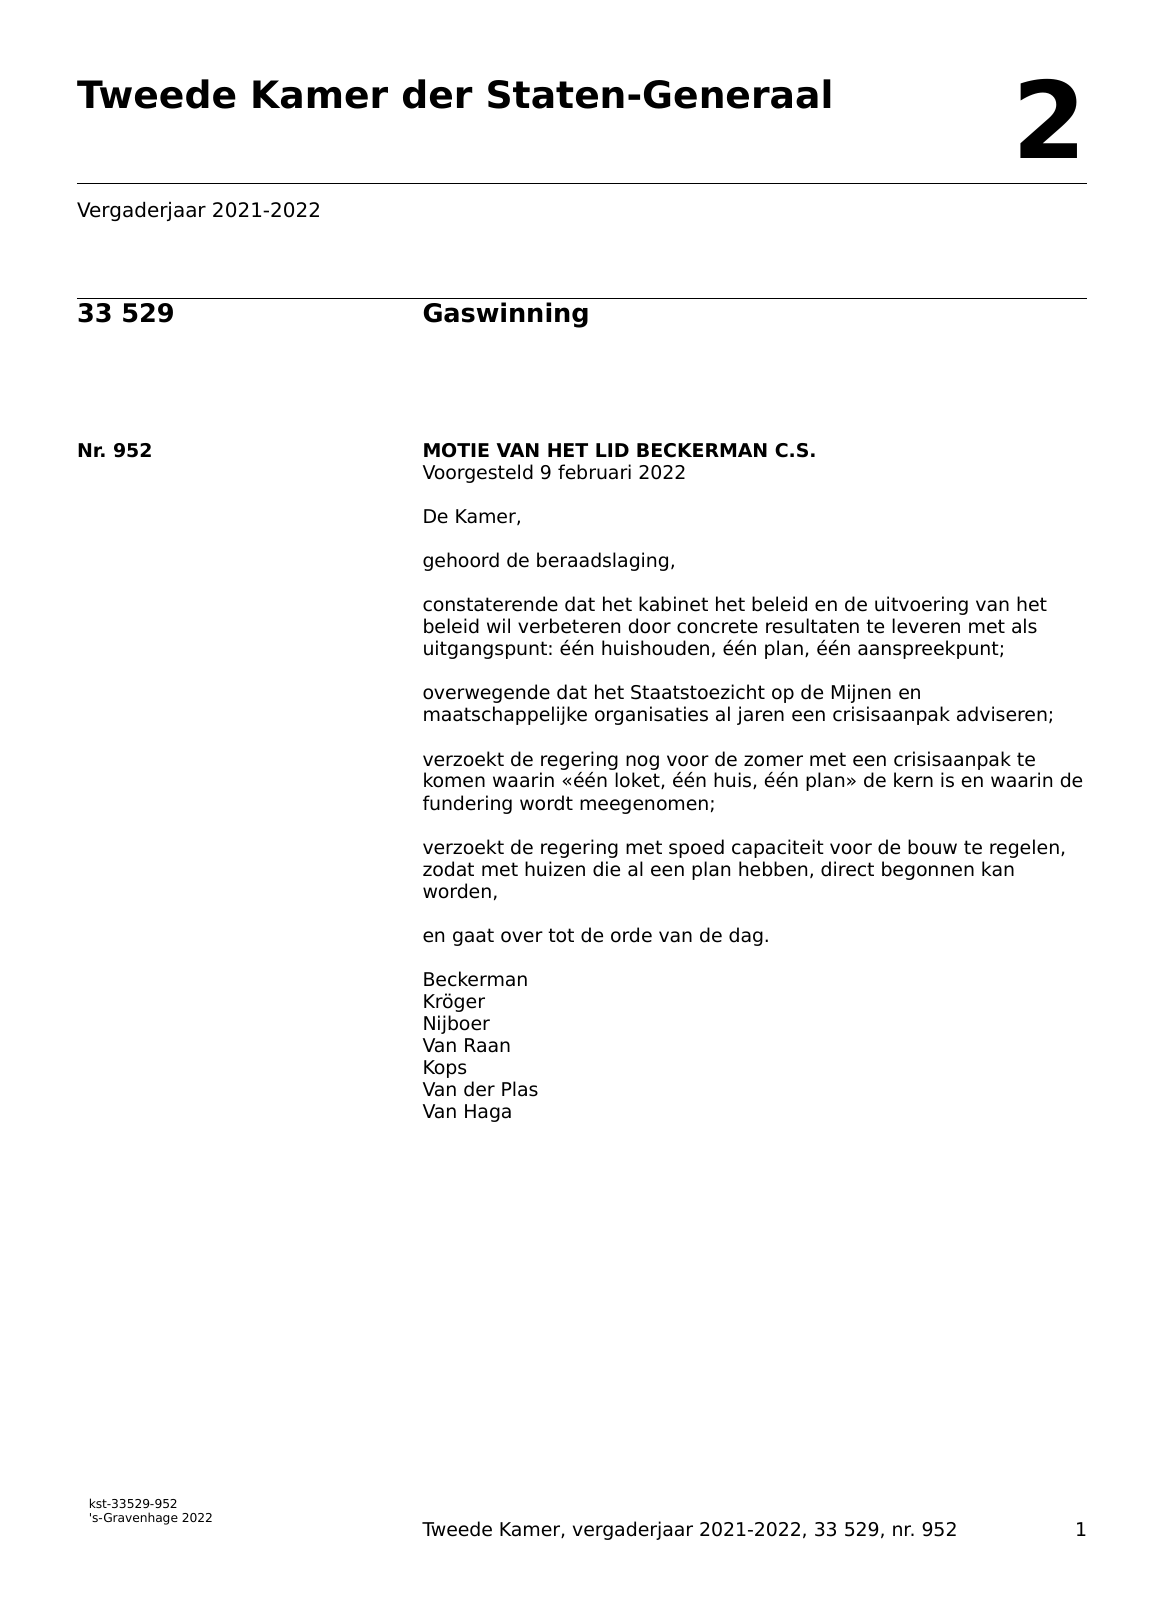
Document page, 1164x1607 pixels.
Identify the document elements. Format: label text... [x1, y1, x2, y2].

subtitle 33 529 Gaswinning [77, 299, 1087, 329]
text Van der Plas [422, 1079, 1087, 1101]
text verzoekt de regering met spoed capaciteit voor de bouw te regelen, zodat met huizen die al een plan hebben, direct begonnen kan worden, [422, 837, 1087, 902]
text Voorgesteld 9 februari 2022 [422, 462, 1087, 484]
text Beckerman [422, 969, 1087, 991]
text gehoord de beraadslaging, [422, 550, 1087, 572]
subtitle Nr. 952 MOTIE VAN HET LID BECKERMAN C.S. [77, 440, 1087, 462]
text Van Raan [422, 1035, 1087, 1057]
text 's-Gravenhage 2022 [88, 1511, 323, 1525]
text verzoekt de regering nog voor de zomer met een crisisaanpak te komen waarin «één loket, één huis, één plan» de kern is en waarin de fundering wordt meegenomen; [422, 748, 1087, 814]
text Kops [422, 1057, 1087, 1079]
text Kröger [422, 991, 1087, 1013]
text overwegende dat het Staatstoezicht op de Mijnen en maatschappelijke organisaties al jaren een crisisaanpak adviseren; [422, 682, 1087, 726]
text Van Haga [422, 1101, 1087, 1123]
text kst-33529-952 [88, 1497, 323, 1511]
text De Kamer, [422, 506, 1087, 528]
table_header 2 [886, 59, 1087, 183]
text en gaat over tot de orde van de dag. [422, 925, 1087, 947]
table_cell Vergaderjaar 2021-2022 [77, 184, 1087, 298]
table_header Tweede Kamer der Staten-Generaal [77, 59, 886, 183]
text Nijboer [422, 1013, 1087, 1035]
text constaterende dat het kabinet het beleid en de uitvoering van het beleid wil verbeteren door concrete resultaten te leveren met als uitgangspunt: één huishouden, één plan, één aanspreekpunt; [422, 594, 1087, 660]
